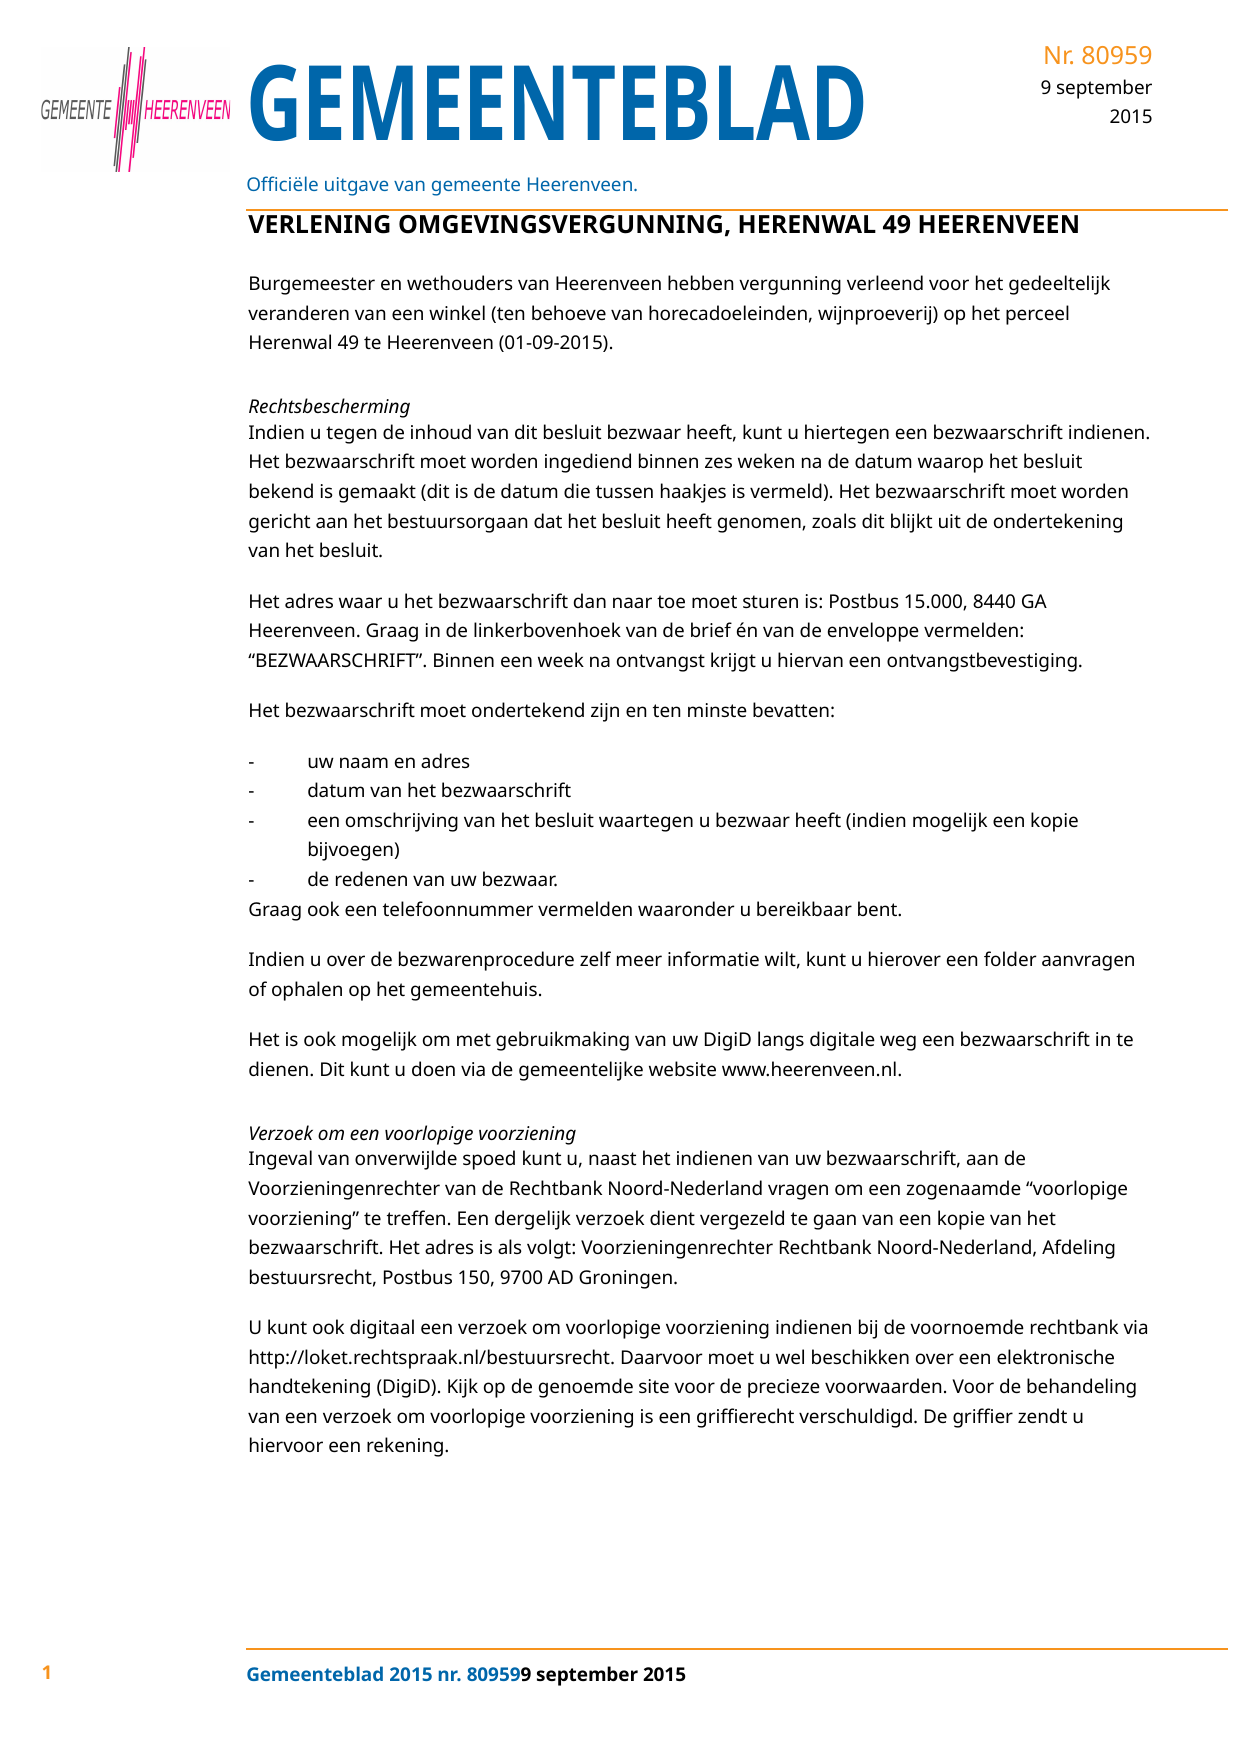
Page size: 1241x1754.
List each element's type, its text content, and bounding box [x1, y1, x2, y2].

text Indien u over de bezwarenprocedure zelf meer informatie wilt, kunt u hierover een folder aanvragen of ophalen op het gemeentehuis. [248, 946, 1152, 1002]
text U kunt ook digitaal een verzoek om voorlopige voorziening indienen bij de voornoemde rechtbank via http://loket.rechtspraak.nl/bestuursrecht. Daarvoor moet u wel beschikken over een elektronische handtekening (DigiD). Kijk op de genoemde site voor de precieze voorwaarden. Voor de behandeling van een verzoek om voorlopige voorziening is een griffierecht verschuldigd. De griffier zendt u hiervoor een rekening. [248, 1314, 1152, 1458]
text Ingeval van onverwijlde spoed kunt u, naast het indienen van uw bezwaarschrift, aan de Voorzieningenrechter van de Rechtbank Noord-Nederland vragen om een zogenaamde “voorlopige voorziening” te treffen. Een dergelijk verzoek dient vergezeld te gaan van een kopie van het bezwaarschrift. Het adres is als volgt: Voorzieningenrechter Rechtbank Noord-Nederland, Afdeling bestuursrecht, Postbus 150, 9700 AD Groningen. [248, 1146, 1152, 1289]
list uw naam en adres [248, 748, 1152, 774]
picture [41, 47, 231, 172]
text VERLENING OMGEVINGSVERGUNNING, HERENWAL 49 HEERENVEEN [248, 211, 1152, 241]
list datum van het bezwaarschrift [248, 777, 1152, 803]
text Het adres waar u het bezwaarschrift dan naar toe moet sturen is: Postbus 15.000, 8440 GA Heerenveen. Graag in de linkerbovenhoek van de brief én van de enveloppe vermelden: “BEZWAARSCHRIFT”. Binnen een week na ontvangst krijgt u hiervan een ontvangstbevestiging. [248, 588, 1152, 673]
text Rechtsbescherming [248, 393, 1152, 419]
list de redenen van uw bezwaar. [248, 866, 1152, 892]
text Graag ook een telefoonnummer vermelden waaronder u bereikbaar bent. [248, 896, 1152, 922]
text Burgemeester en wethouders van Heerenveen hebben vergunning verleend voor het gedeeltelijk veranderen van een winkel (ten behoeve van horecadoeleinden, wijnproeverij) op het perceel Herenwal 49 te Heerenveen (01-09-2015). [248, 270, 1152, 355]
list een omschrijving van het besluit waartegen u bezwaar heeft (indien mogelijk een kopie bijvoegen) [248, 807, 1152, 862]
text Verzoek om een voorlopige voorziening [248, 1120, 1152, 1146]
text Het is ook mogelijk om met gebruikmaking van uw DigiD langs digitale weg een bezwaarschrift in te dienen. Dit kunt u doen via de gemeentelijke website www.heerenveen.nl. [248, 1026, 1152, 1082]
text Het bezwaarschrift moet ondertekend zijn en ten minste bevatten: [248, 697, 1152, 723]
text Indien u tegen de inhoud van dit besluit bezwaar heeft, kunt u hiertegen een bezwaarschrift indienen. Het bezwaarschrift moet worden ingediend binnen zes weken na de datum waarop het besluit bekend is gemaakt (dit is de datum die tussen haakjes is vermeld). Het bezwaarschrift moet worden gericht aan het bestuursorgaan dat het besluit heeft genomen, zoals dit blijkt uit de ondertekening van het besluit. [248, 419, 1152, 563]
